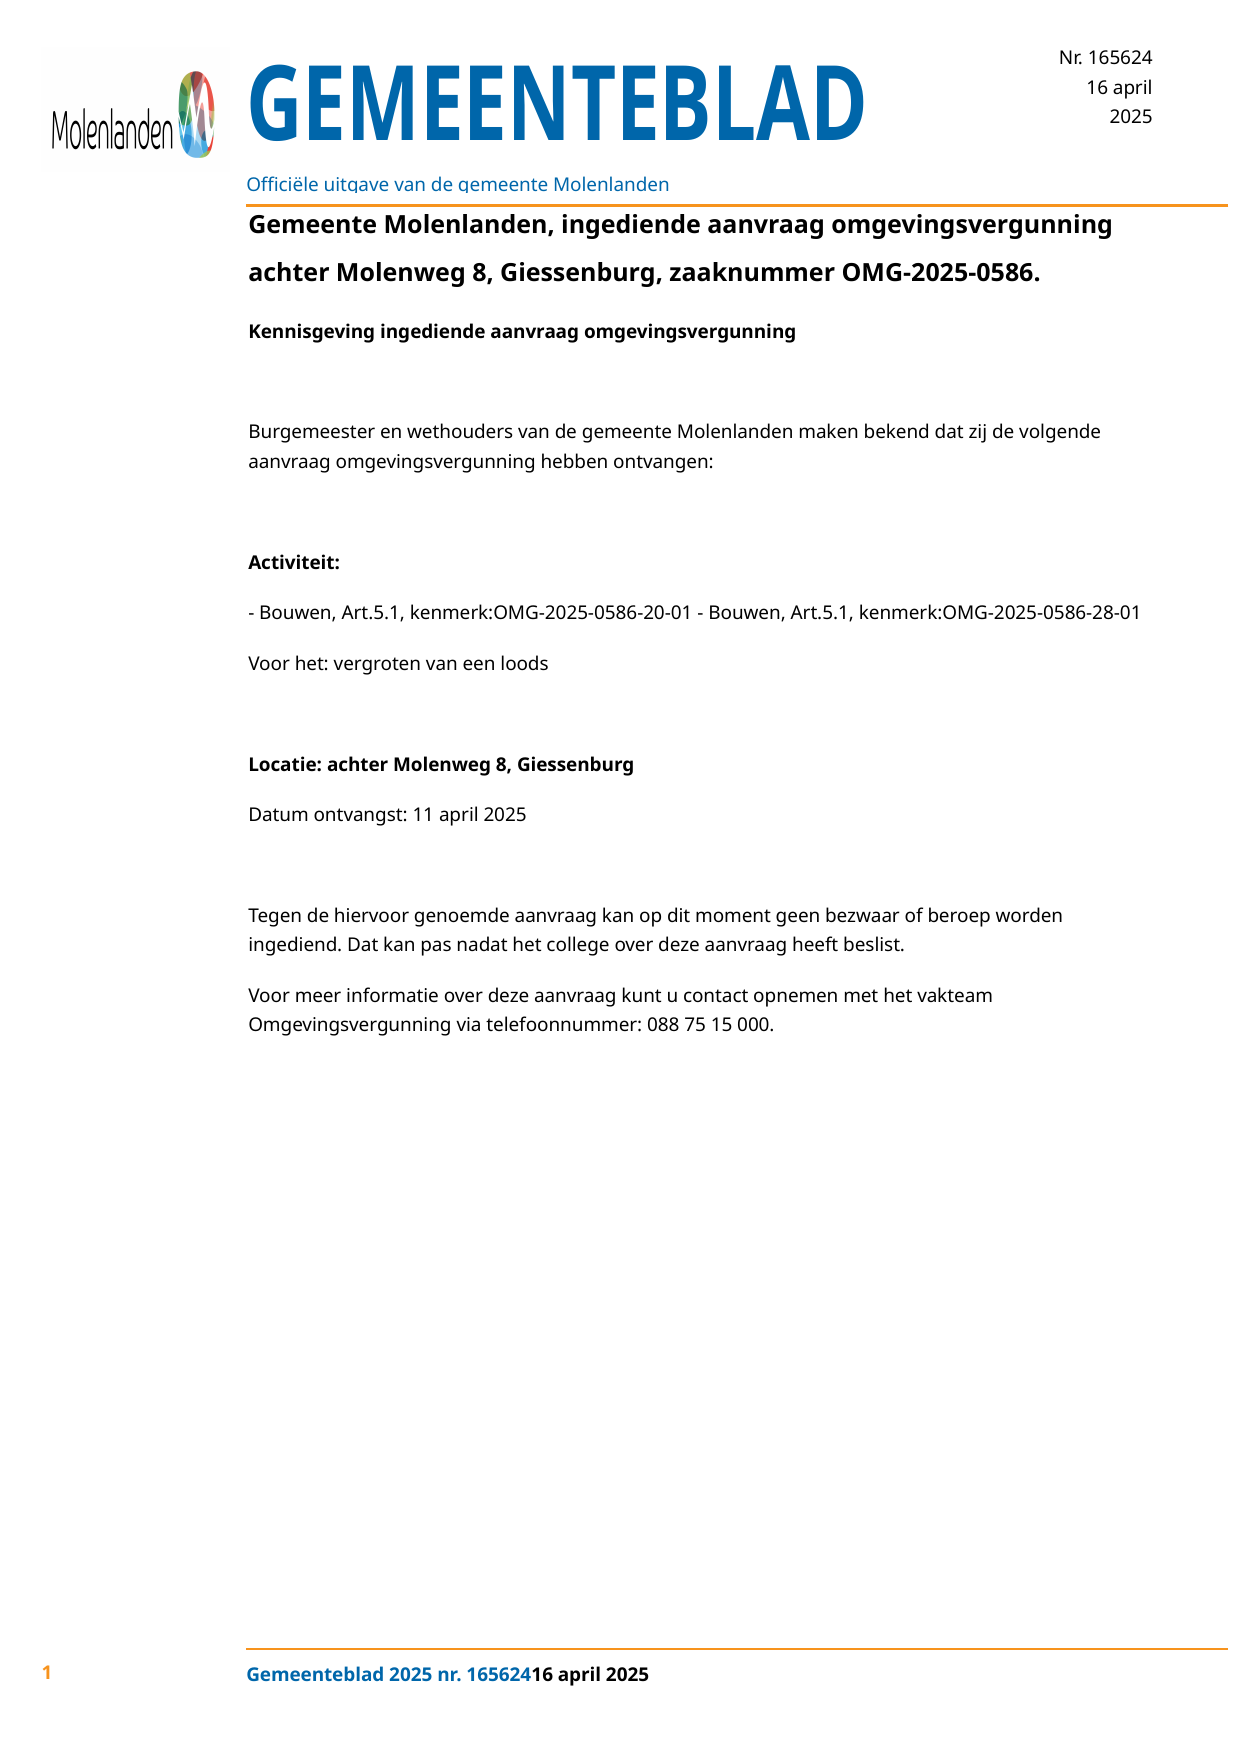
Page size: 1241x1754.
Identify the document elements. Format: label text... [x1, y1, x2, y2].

text Voor het: vergroten van een loods [248, 650, 1152, 676]
picture [41, 47, 231, 172]
text - Bouwen, Art.5.1, kenmerk:OMG-2025-0586-20-01 - Bouwen, Art.5.1, kenmerk:OMG-2025-0586-28-01 [248, 599, 1152, 625]
text Kennisgeving ingediende aanvraag omgevingsvergunning [248, 318, 1152, 344]
text Datum ontvangst: 11 april 2025 [248, 801, 1152, 827]
text Activiteit: [248, 549, 1152, 575]
text Burgemeester en wethouders van de gemeente Molenlanden maken bekend dat zij de volgende aanvraag omgevingsvergunning hebben ontvangen: [248, 419, 1152, 474]
text Voor meer informatie over deze aanvraag kunt u contact opnemen met het vakteam Omgevingsvergunning via telefoonnummer: 088 75 15 000. [248, 982, 1152, 1037]
text Locatie: achter Molenweg 8, Giessenburg [248, 751, 1152, 777]
text Tegen de hiervoor genoemde aanvraag kan op dit moment geen bezwaar of beroep worden ingediend. Dat kan pas nadat het college over deze aanvraag heeft beslist. [248, 902, 1152, 957]
text Gemeente Molenlanden, ingediende aanvraag omgevingsvergunning achter Molenweg 8, Giessenburg, zaaknummer OMG-2025-0586. [248, 207, 1152, 288]
